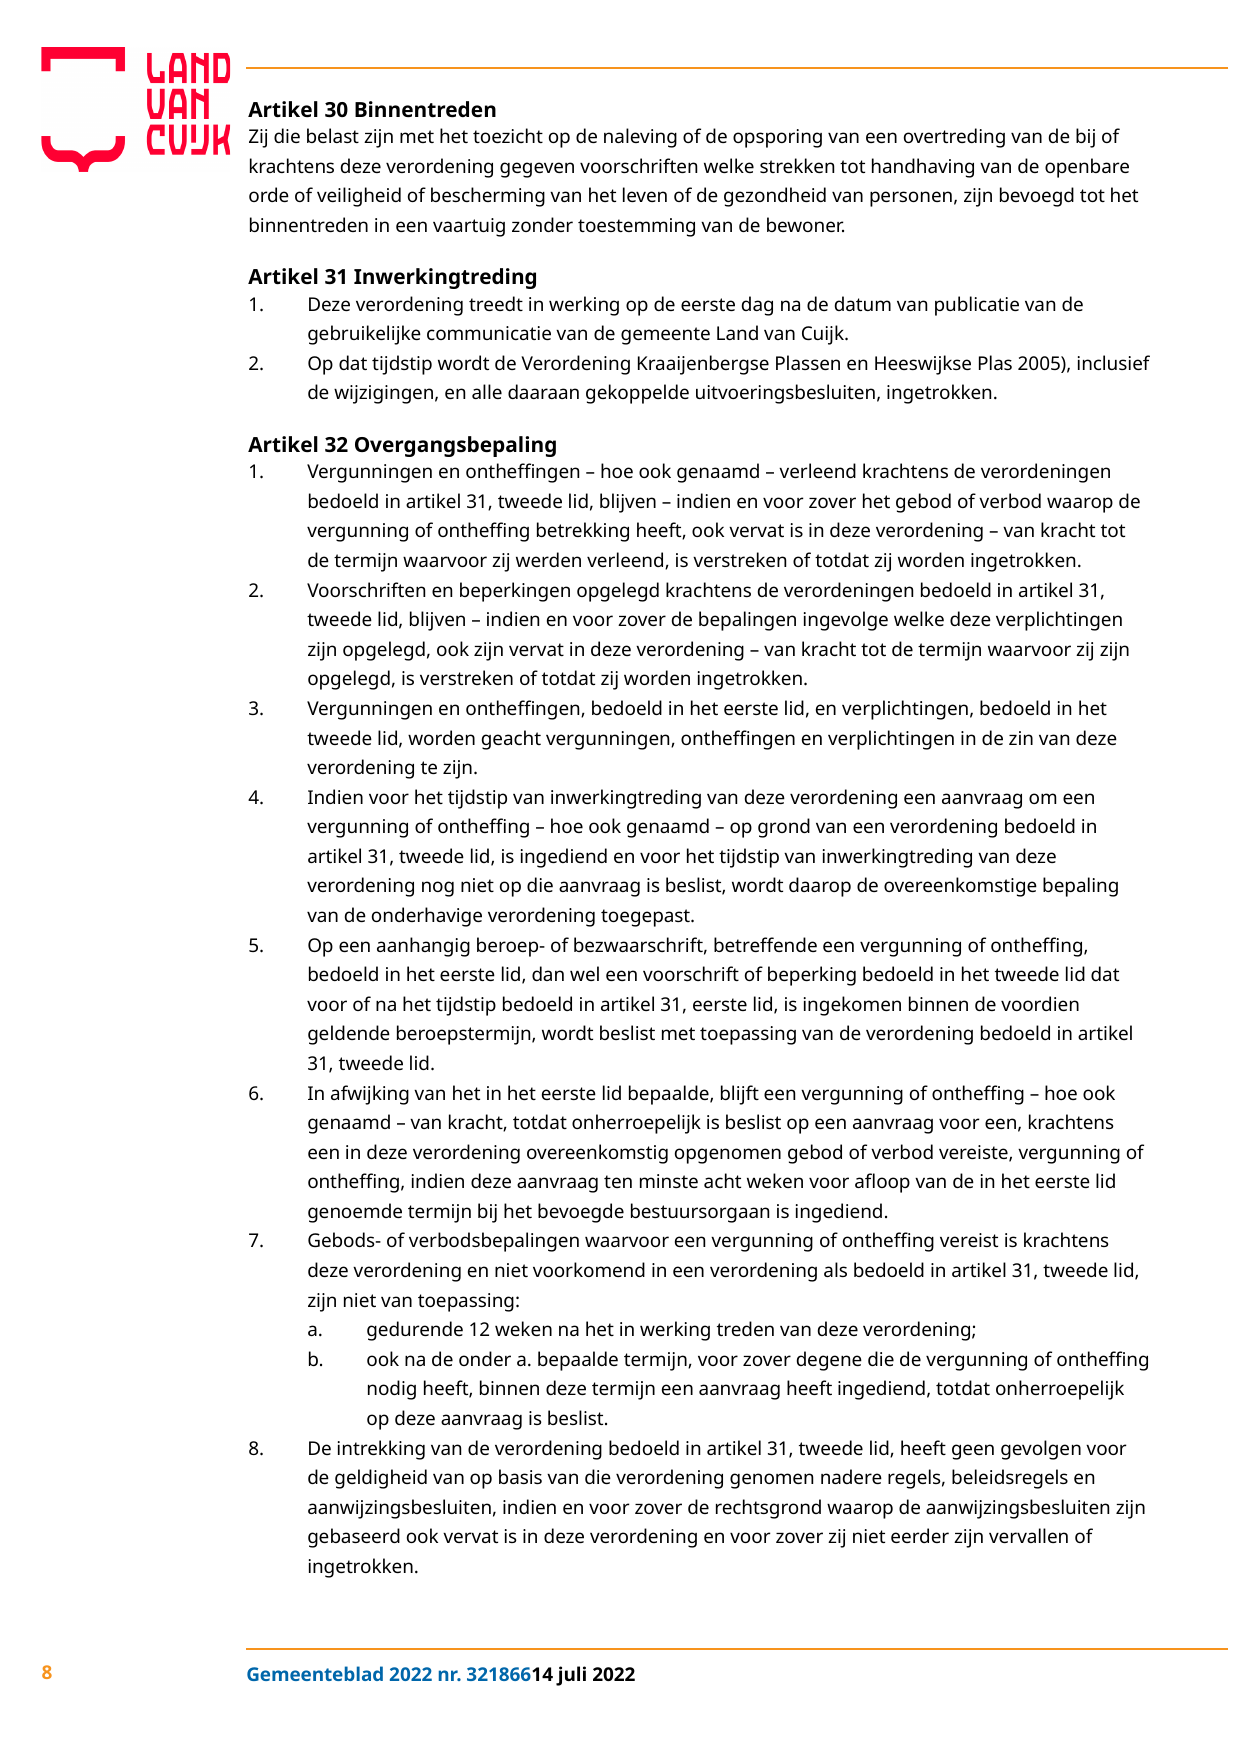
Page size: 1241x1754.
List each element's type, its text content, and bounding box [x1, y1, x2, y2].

list Op dat tijdstip wordt de Verordening Kraaijenbergse Plassen en Heeswijkse Plas 2005), inclusief de wijzigingen, en alle daaraan gekoppelde uitvoeringsbesluiten, ingetrokken. [248, 350, 1152, 405]
list De intrekking van de verordening bedoeld in artikel 31, tweede lid, heeft geen gevolgen voor de geldigheid van op basis van die verordening genomen nadere regels, beleidsregels en aanwijzingsbesluiten, indien en voor zover de rechtsgrond waarop de aanwijzingsbesluiten zijn gebaseerd ook vervat is in deze verordening en voor zover zij niet eerder zijn vervallen of ingetrokken. [248, 1435, 1152, 1579]
list Op een aanhangig beroep- of bezwaarschrift, betreffende een vergunning of ontheffing, bedoeld in het eerste lid, dan wel een voorschrift of beperking bedoeld in het tweede lid dat voor of na het tijdstip bedoeld in artikel 31, eerste lid, is ingekomen binnen de voordien geldende beroepstermijn, wordt beslist met toepassing van de verordening bedoeld in artikel 31, tweede lid. [248, 932, 1152, 1076]
text Zij die belast zijn met het toezicht op de naleving of de opsporing van een overtreding van de bij of krachtens deze verordening gegeven voorschriften welke strekken tot handhaving van de openbare orde of veiligheid of bescherming van het leven of de gezondheid van personen, zijn bevoegd tot het binnentreden in een vaartuig zonder toestemming van de bewoner. [248, 123, 1152, 238]
list gedurende 12 weken na het in werking treden van deze verordening; [307, 1316, 1152, 1342]
list Vergunningen en ontheffingen, bedoeld in het eerste lid, en verplichtingen, bedoeld in het tweede lid, worden geacht vergunningen, ontheffingen en verplichtingen in de zin van deze verordening te zijn. [248, 695, 1152, 780]
list Vergunningen en ontheffingen – hoe ook genaamd – verleend krachtens de verordeningen bedoeld in artikel 31, tweede lid, blijven – indien en voor zover het gebod of verbod waarop de vergunning of ontheffing betrekking heeft, ook vervat is in deze verordening – van kracht tot de termijn waarvoor zij werden verleend, is verstreken of totdat zij worden ingetrokken. [248, 458, 1152, 573]
list Voorschriften en beperkingen opgelegd krachtens de verordeningen bedoeld in artikel 31, tweede lid, blijven – indien en voor zover de bepalingen ingevolge welke deze verplichtingen zijn opgelegd, ook zijn vervat in deze verordening – van kracht tot de termijn waarvoor zij zijn opgelegd, is verstreken of totdat zij worden ingetrokken. [248, 577, 1152, 691]
list ook na de onder a. bepaalde termijn, voor zover degene die de vergunning of ontheffing nodig heeft, binnen deze termijn een aanvraag heeft ingediend, totdat onherroepelijk op deze aanvraag is beslist. [307, 1346, 1152, 1431]
list Gebods- of verbodsbepalingen waarvoor een vergunning of ontheffing vereist is krachtens deze verordening en niet voorkomend in een verordening als bedoeld in artikel 31, tweede lid, zijn niet van toepassing: [248, 1228, 1152, 1312]
picture [41, 47, 231, 172]
text Artikel 31 Inwerkingtreding [248, 262, 1152, 291]
list In afwijking van het in het eerste lid bepaalde, blijft een vergunning of ontheffing – hoe ook genaamd – van kracht, totdat onherroepelijk is beslist op een aanvraag voor een, krachtens een in deze verordening overeenkomstig opgenomen gebod of verbod vereiste, vergunning of ontheffing, indien deze aanvraag ten minste acht weken voor afloop van de in het eerste lid genoemde termijn bij het bevoegde bestuursorgaan is ingediend. [248, 1080, 1152, 1224]
list Deze verordening treedt in werking op de eerste dag na de datum van publicatie van de gebruikelijke communicatie van de gemeente Land van Cuijk. [248, 291, 1152, 346]
list Indien voor het tijdstip van inwerkingtreding van deze verordening een aanvraag om een vergunning of ontheffing – hoe ook genaamd – op grond van een verordening bedoeld in artikel 31, tweede lid, is ingediend en voor het tijdstip van inwerkingtreding van deze verordening nog niet op die aanvraag is beslist, wordt daarop de overeenkomstige bepaling van de onderhavige verordening toegepast. [248, 784, 1152, 928]
text Artikel 32 Overgangsbepaling [248, 430, 1152, 458]
text Artikel 30 Binnentreden [248, 95, 1152, 123]
